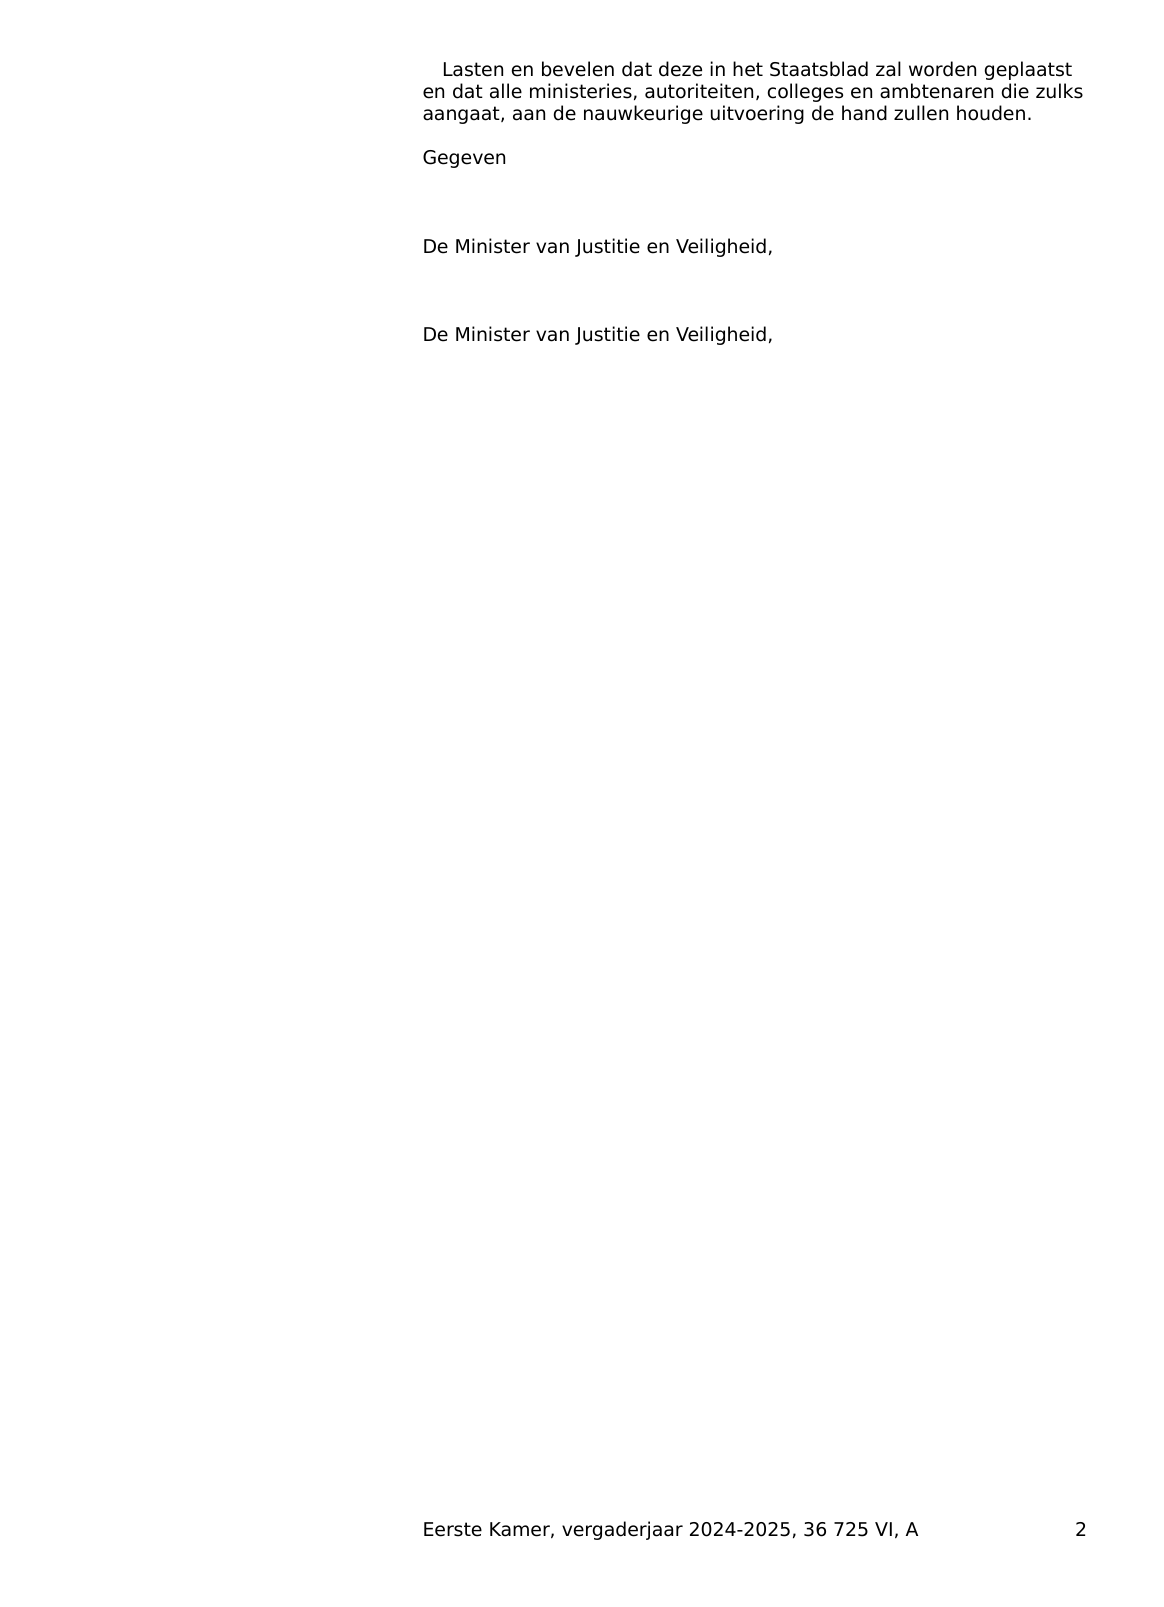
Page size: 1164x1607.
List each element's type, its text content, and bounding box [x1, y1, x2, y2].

text Gegeven [422, 147, 1087, 169]
text De Minister van Justitie en Veiligheid, [422, 324, 1087, 346]
text De Minister van Justitie en Veiligheid, [422, 236, 1087, 258]
text Lasten en bevelen dat deze in het Staatsblad zal worden geplaatst en dat alle ministeries, autoriteiten, colleges en ambtenaren die zulks aangaat, aan de nauwkeurige uitvoering de hand zullen houden. [422, 59, 1087, 125]
